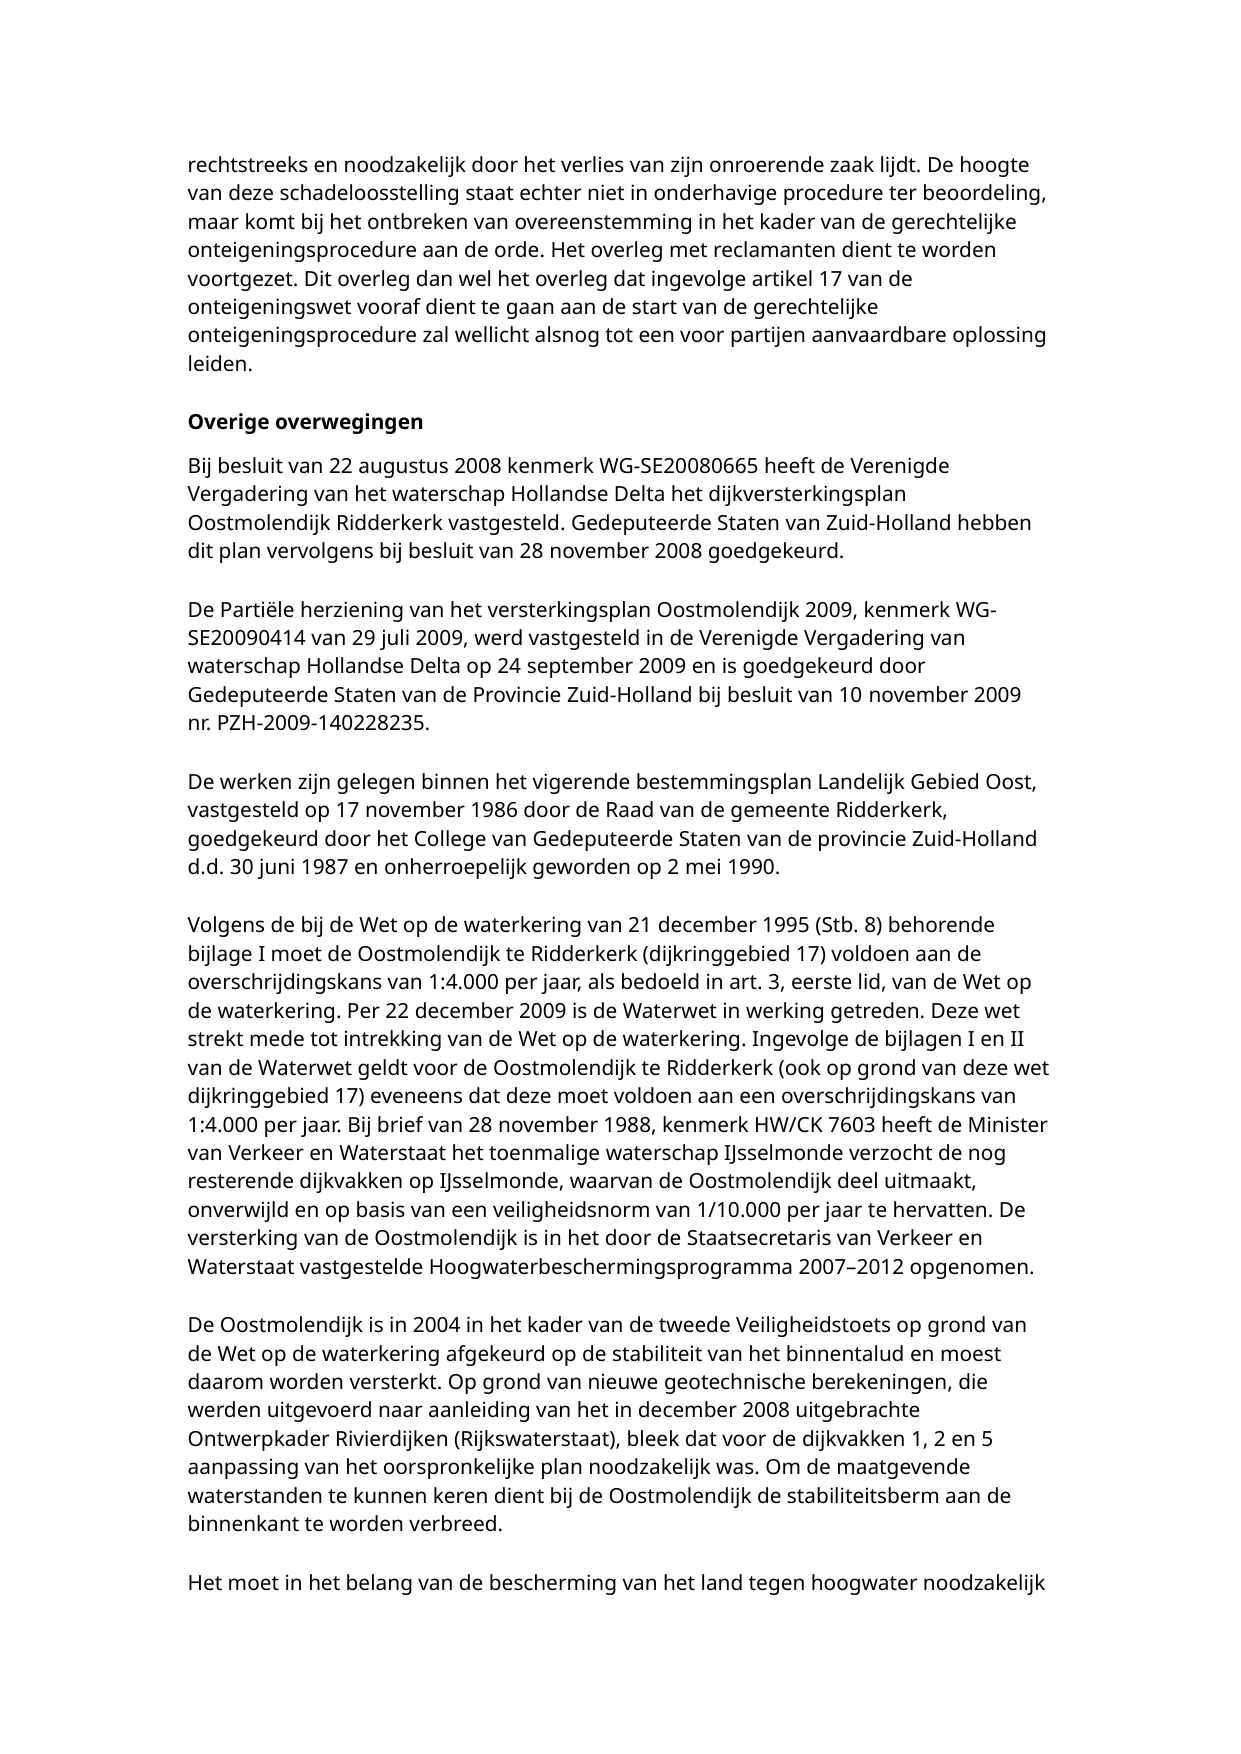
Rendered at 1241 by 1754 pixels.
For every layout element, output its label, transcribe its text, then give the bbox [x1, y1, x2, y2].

text Het moet in het belang van de bescherming van het land tegen hoogwater noodzakelijk [187, 1568, 1053, 1596]
text Overige overwegingen [187, 407, 1053, 436]
text De Partiële herziening van het versterkingsplan Oostmolendijk 2009, kenmerk WG-SE20090414 van 29 juli 2009, werd vastgesteld in de Verenigde Vergadering van waterschap Hollandse Delta op 24 september 2009 en is goedgekeurd door Gedeputeerde Staten van de Provincie Zuid-Holland bij besluit van 10 november 2009 nr. PZH-2009-140228235. [187, 595, 1053, 737]
text Bij besluit van 22 augustus 2008 kenmerk WG-SE20080665 heeft de Verenigde Vergadering van het waterschap Hollandse Delta het dijkversterkingsplan Oostmolendijk Ridderkerk vastgesteld. Gedeputeerde Staten van Zuid-Holland hebben dit plan vervolgens bij besluit van 28 november 2008 goedgekeurd. [187, 451, 1053, 565]
text De Oostmolendijk is in 2004 in het kader van de tweede Veiligheidstoets op grond van de Wet op de waterkering afgekeurd op de stabiliteit van het binnentalud en moest daarom worden versterkt. Op grond van nieuwe geotechnische berekeningen, die werden uitgevoerd naar aanleiding van het in december 2008 uitgebrachte Ontwerpkader Rivierdijken (Rijkswaterstaat), bleek dat voor de dijkvakken 1, 2 en 5 aanpassing van het oorspronkelijke plan noodzakelijk was. Om de maatgevende waterstanden te kunnen keren dient bij de Oostmolendijk de stabiliteitsberm aan de binnenkant te worden verbreed. [187, 1310, 1053, 1538]
text rechtstreeks en noodzakelijk door het verlies van zijn onroerende zaak lijdt. De hoogte van deze schadeloosstelling staat echter niet in onderhavige procedure ter beoordeling, maar komt bij het ontbreken van overeenstemming in het kader van de gerechtelijke onteigeningsprocedure aan de orde. Het overleg met reclamanten dient te worden voortgezet. Dit overleg dan wel het overleg dat ingevolge artikel 17 van de onteigeningswet vooraf dient te gaan aan de start van de gerechtelijke onteigeningsprocedure zal wellicht alsnog tot een voor partijen aanvaardbare oplossing leiden. [187, 150, 1053, 377]
text Volgens de bij de Wet op de waterkering van 21 december 1995 (Stb. 8) behorende bijlage I moet de Oostmolendijk te Ridderkerk (dijkringgebied 17) voldoen aan de overschrijdingskans van 1:4.000 per jaar, als bedoeld in art. 3, eerste lid, van de Wet op de waterkering. Per 22 december 2009 is de Waterwet in werking getreden. Deze wet strekt mede tot intrekking van de Wet op de waterkering. Ingevolge de bijlagen I en II van de Waterwet geldt voor de Oostmolendijk te Ridderkerk (ook op grond van deze wet dijkringgebied 17) eveneens dat deze moet voldoen aan een overschrijdingskans van 1:4.000 per jaar. Bij brief van 28 november 1988, kenmerk HW/CK 7603 heeft de Minister van Verkeer en Waterstaat het toenmalige waterschap IJsselmonde verzocht de nog resterende dijkvakken op IJsselmonde, waarvan de Oostmolendijk deel uitmaakt, onverwijld en op basis van een veiligheidsnorm van 1/10.000 per jaar te hervatten. De versterking van de Oostmolendijk is in het door de Staatsecretaris van Verkeer en Waterstaat vastgestelde Hoogwaterbeschermingsprogramma 2007–2012 opgenomen. [187, 911, 1053, 1280]
text De werken zijn gelegen binnen het vigerende bestemmingsplan Landelijk Gebied Oost, vastgesteld op 17 november 1986 door de Raad van de gemeente Ridderkerk, goedgekeurd door het College van Gedeputeerde Staten van de provincie Zuid-Holland d.d. 30 juni 1987 en onherroepelijk geworden op 2 mei 1990. [187, 767, 1053, 881]
